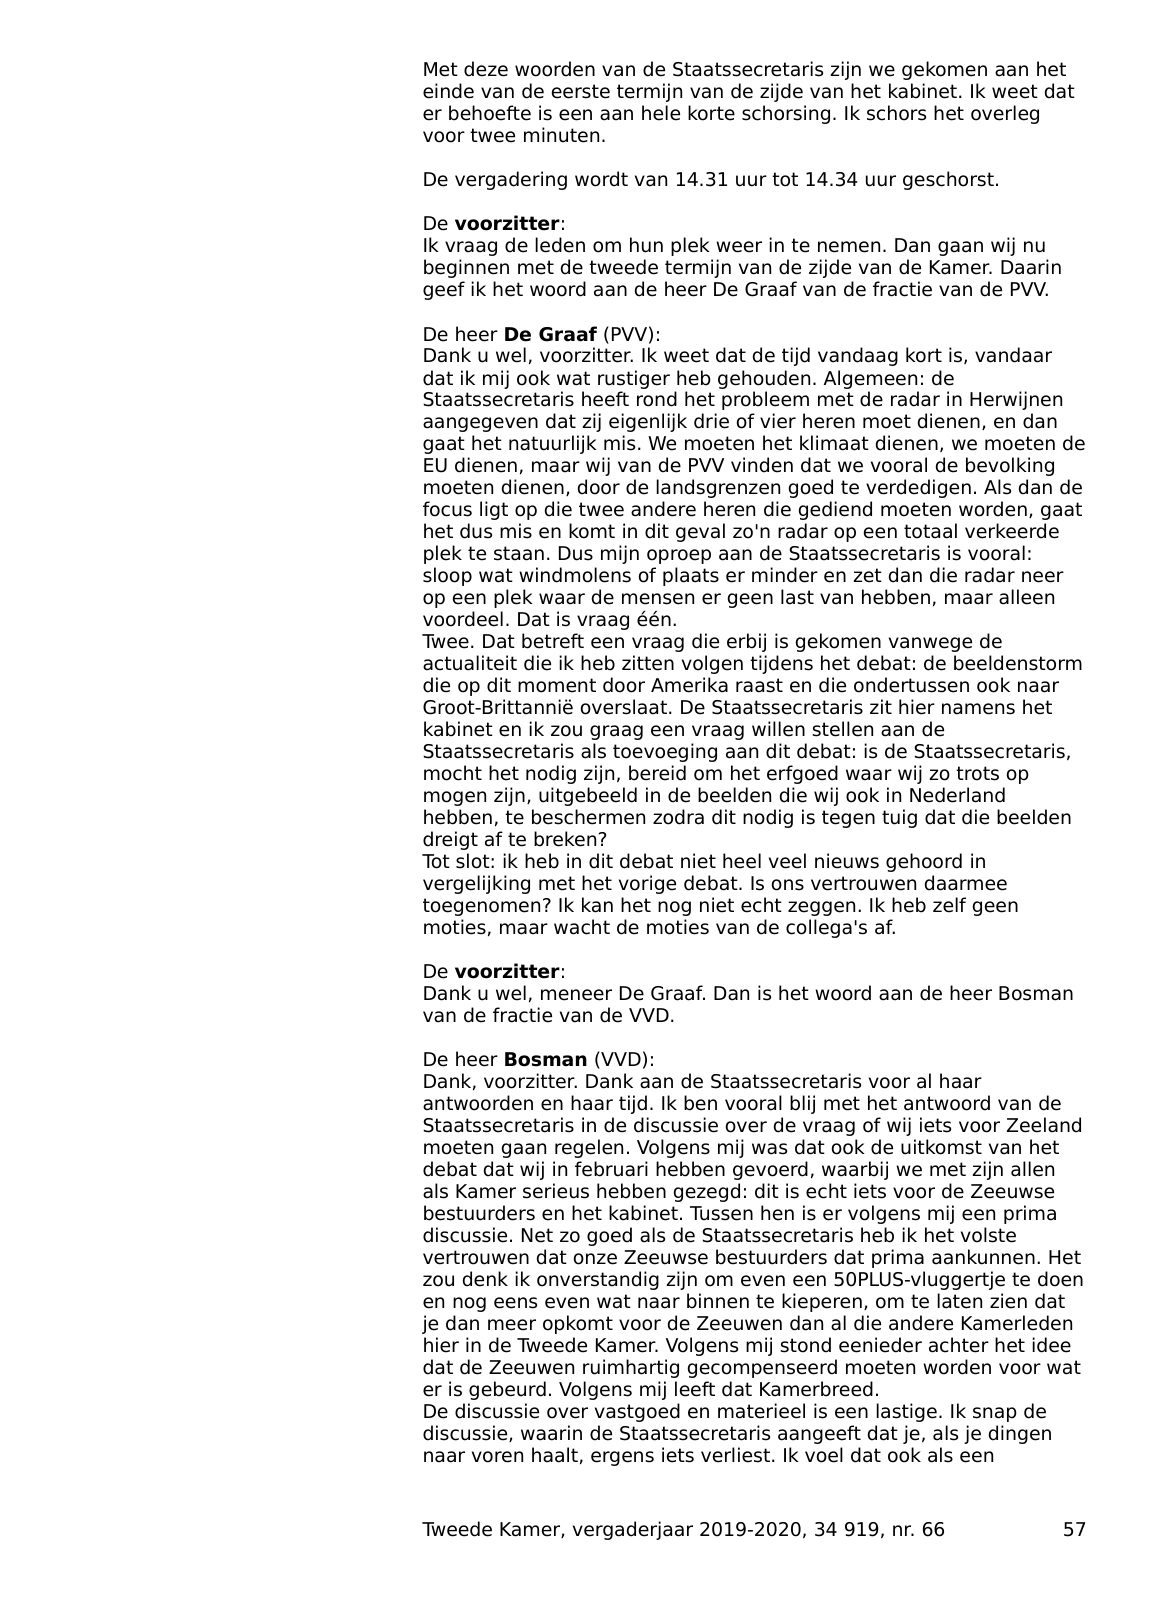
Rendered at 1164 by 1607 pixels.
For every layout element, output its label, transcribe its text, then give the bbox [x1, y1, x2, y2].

text De vergadering wordt van 14.31 uur tot 14.34 uur geschorst. [422, 169, 1087, 191]
text De heer Bosman (VVD): [422, 1049, 1087, 1071]
text Dank, voorzitter. Dank aan de Staatssecretaris voor al haar antwoorden en haar tijd. Ik ben vooral blij met het antwoord van de Staatssecretaris in de discussie over de vraag of wij iets voor Zeeland moeten gaan regelen. Volgens mij was dat ook de uitkomst van het debat dat wij in februari hebben gevoerd, waarbij we met zijn allen als Kamer serieus hebben gezegd: dit is echt iets voor de Zeeuwse bestuurders en het kabinet. Tussen hen is er volgens mij een prima discussie. Net zo goed als de Staatssecretaris heb ik het volste vertrouwen dat onze Zeeuwse bestuurders dat prima aankunnen. Het zou denk ik onverstandig zijn om even een 50PLUS-vluggertje te doen en nog eens even wat naar binnen te kieperen, om te laten zien dat je dan meer opkomt voor de Zeeuwen dan al die andere Kamerleden hier in de Tweede Kamer. Volgens mij stond eenieder achter het idee dat de Zeeuwen ruimhartig gecompenseerd moeten worden voor wat er is gebeurd. Volgens mij leeft dat Kamerbreed. [422, 1071, 1087, 1401]
text De heer De Graaf (PVV): [422, 323, 1087, 345]
text De discussie over vastgoed en materieel is een lastige. Ik snap de discussie, waarin de Staatssecretaris aangeeft dat je, als je dingen naar voren haalt, ergens iets verliest. Ik voel dat ook als een [422, 1401, 1087, 1467]
text De voorzitter: [422, 961, 1087, 983]
text Met deze woorden van de Staatssecretaris zijn we gekomen aan het einde van de eerste termijn van de zijde van het kabinet. Ik weet dat er behoefte is een aan hele korte schorsing. Ik schors het overleg voor twee minuten. [422, 59, 1087, 147]
text Dank u wel, voorzitter. Ik weet dat de tijd vandaag kort is, vandaar dat ik mij ook wat rustiger heb gehouden. Algemeen: de Staatssecretaris heeft rond het probleem met de radar in Herwijnen aangegeven dat zij eigenlijk drie of vier heren moet dienen, en dan gaat het natuurlijk mis. We moeten het klimaat dienen, we moeten de EU dienen, maar wij van de PVV vinden dat we vooral de bevolking moeten dienen, door de landsgrenzen goed te verdedigen. Als dan de focus ligt op die twee andere heren die gediend moeten worden, gaat het dus mis en komt in dit geval zo'n radar op een totaal verkeerde plek te staan. Dus mijn oproep aan de Staatssecretaris is vooral: sloop wat windmolens of plaats er minder en zet dan die radar neer op een plek waar de mensen er geen last van hebben, maar alleen voordeel. Dat is vraag één. [422, 345, 1087, 631]
text Ik vraag de leden om hun plek weer in te nemen. Dan gaan wij nu beginnen met de tweede termijn van de zijde van de Kamer. Daarin geef ik het woord aan de heer De Graaf van de fractie van de PVV. [422, 235, 1087, 301]
text Twee. Dat betreft een vraag die erbij is gekomen vanwege de actualiteit die ik heb zitten volgen tijdens het debat: de beeldenstorm die op dit moment door Amerika raast en die ondertussen ook naar Groot-Brittannië overslaat. De Staatssecretaris zit hier namens het kabinet en ik zou graag een vraag willen stellen aan de Staatssecretaris als toevoeging aan dit debat: is de Staatssecretaris, mocht het nodig zijn, bereid om het erfgoed waar wij zo trots op mogen zijn, uitgebeeld in de beelden die wij ook in Nederland hebben, te beschermen zodra dit nodig is tegen tuig dat die beelden dreigt af te breken? [422, 631, 1087, 851]
text De voorzitter: [422, 213, 1087, 235]
text Dank u wel, meneer De Graaf. Dan is het woord aan de heer Bosman van de fractie van de VVD. [422, 983, 1087, 1027]
text Tot slot: ik heb in dit debat niet heel veel nieuws gehoord in vergelijking met het vorige debat. Is ons vertrouwen daarmee toegenomen? Ik kan het nog niet echt zeggen. Ik heb zelf geen moties, maar wacht de moties van de collega's af. [422, 851, 1087, 939]
